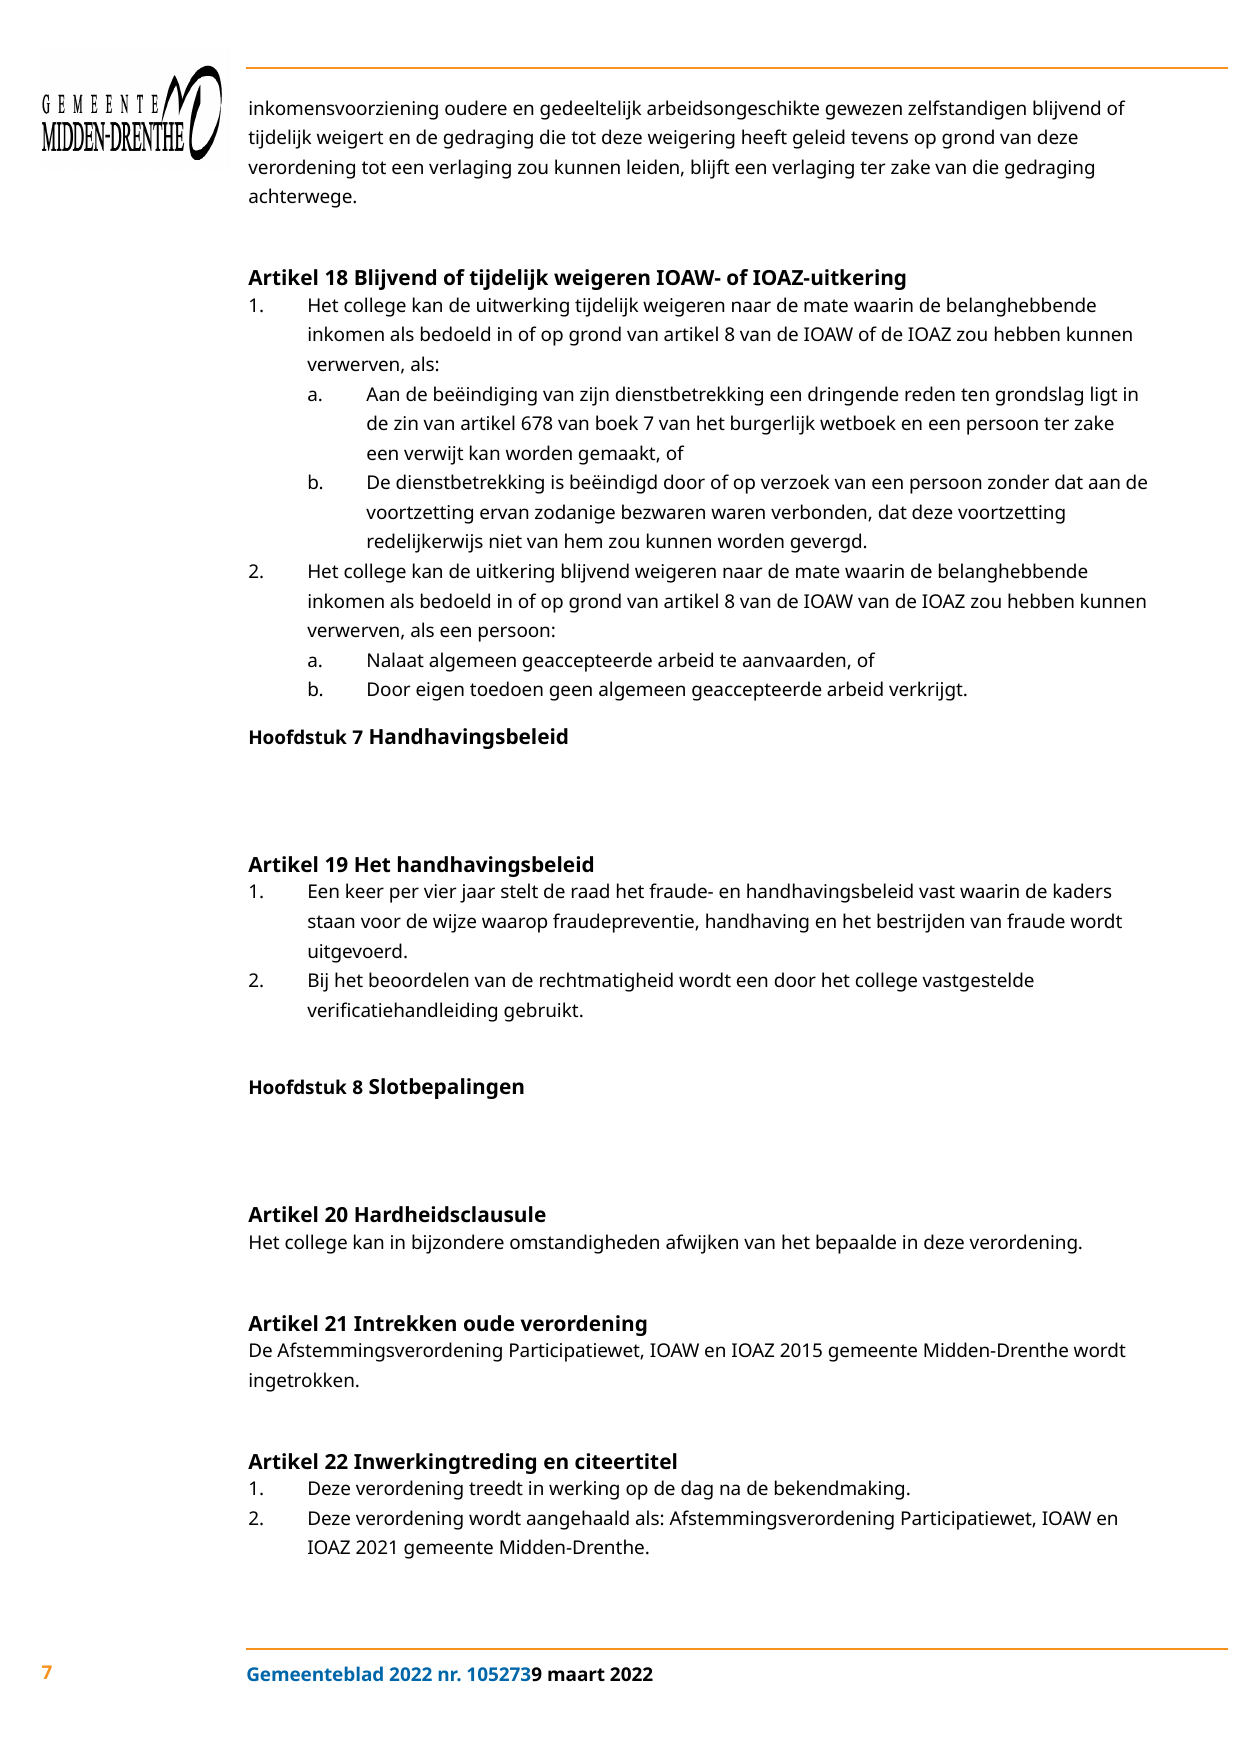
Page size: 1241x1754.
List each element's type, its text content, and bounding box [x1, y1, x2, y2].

text Hoofdstuk 7 Handhavingsbeleid [248, 722, 1152, 751]
text De Afstemmingsverordening Participatiewet, IOAW en IOAZ 2015 gemeente Midden-Drenthe wordt ingetrokken. [248, 1337, 1152, 1393]
list Het college kan de uitkering blijvend weigeren naar de mate waarin de belanghebbende inkomen als bedoeld in of op grond van artikel 8 van de IOAW van de IOAZ zou hebben kunnen verwerven, als een persoon: [248, 558, 1152, 643]
list Deze verordening wordt aangehaald als: Afstemmingsverordening Participatiewet, IOAW en IOAZ 2021 gemeente Midden-Drenthe. [248, 1505, 1152, 1560]
text Artikel 20 Hardheidsclausule [248, 1200, 1152, 1229]
text Artikel 21 Intrekken oude verordening [248, 1309, 1152, 1337]
text Het college kan in bijzondere omstandigheden afwijken van het bepaalde in deze verordening. [248, 1229, 1152, 1254]
list Door eigen toedoen geen algemeen geaccepteerde arbeid verkrijgt. [307, 677, 1152, 702]
text inkomensvoorziening oudere en gedeeltelijk arbeidsongeschikte gewezen zelfstandigen blijvend of tijdelijk weigert en de gedraging die tot deze weigering heeft geleid tevens op grond van deze verordening tot een verlaging zou kunnen leiden, blijft een verlaging ter zake van die gedraging achterwege. [248, 95, 1152, 209]
list De dienstbetrekking is beëindigd door of op verzoek van een persoon zonder dat aan de voortzetting ervan zodanige bezwaren waren verbonden, dat deze voortzetting redelijkerwijs niet van hem zou kunnen worden gevergd. [307, 469, 1152, 554]
text Artikel 19 Het handhavingsbeleid [248, 850, 1152, 879]
list Nalaat algemeen geaccepteerde arbeid te aanvaarden, of [307, 647, 1152, 673]
list Bij het beoordelen van de rechtmatigheid wordt een door het college vastgestelde verificatiehandleiding gebruikt. [248, 967, 1152, 1023]
picture [41, 47, 231, 172]
list Deze verordening treedt in werking op de dag na de bekendmaking. [248, 1475, 1152, 1501]
list Een keer per vier jaar stelt de raad het fraude- en handhavingsbeleid vast waarin de kaders staan voor de wijze waarop fraudepreventie, handhaving en het bestrijden van fraude wordt uitgevoerd. [248, 879, 1152, 964]
text Artikel 22 Inwerkingtreding en citeertitel [248, 1447, 1152, 1475]
text Artikel 18 Blijvend of tijdelijk weigeren IOAW- of IOAZ-uitkering [248, 263, 1152, 292]
list Het college kan de uitwerking tijdelijk weigeren naar de mate waarin de belanghebbende inkomen als bedoeld in of op grond van artikel 8 van de IOAW of de IOAZ zou hebben kunnen verwerven, als: [248, 292, 1152, 377]
list Aan de beëindiging van zijn dienstbetrekking een dringende reden ten grondslag ligt in de zin van artikel 678 van boek 7 van het burgerlijk wetboek en een persoon ter zake een verwijt kan worden gemaakt, of [307, 381, 1152, 466]
text Hoofdstuk 8 Slotbepalingen [248, 1072, 1152, 1101]
